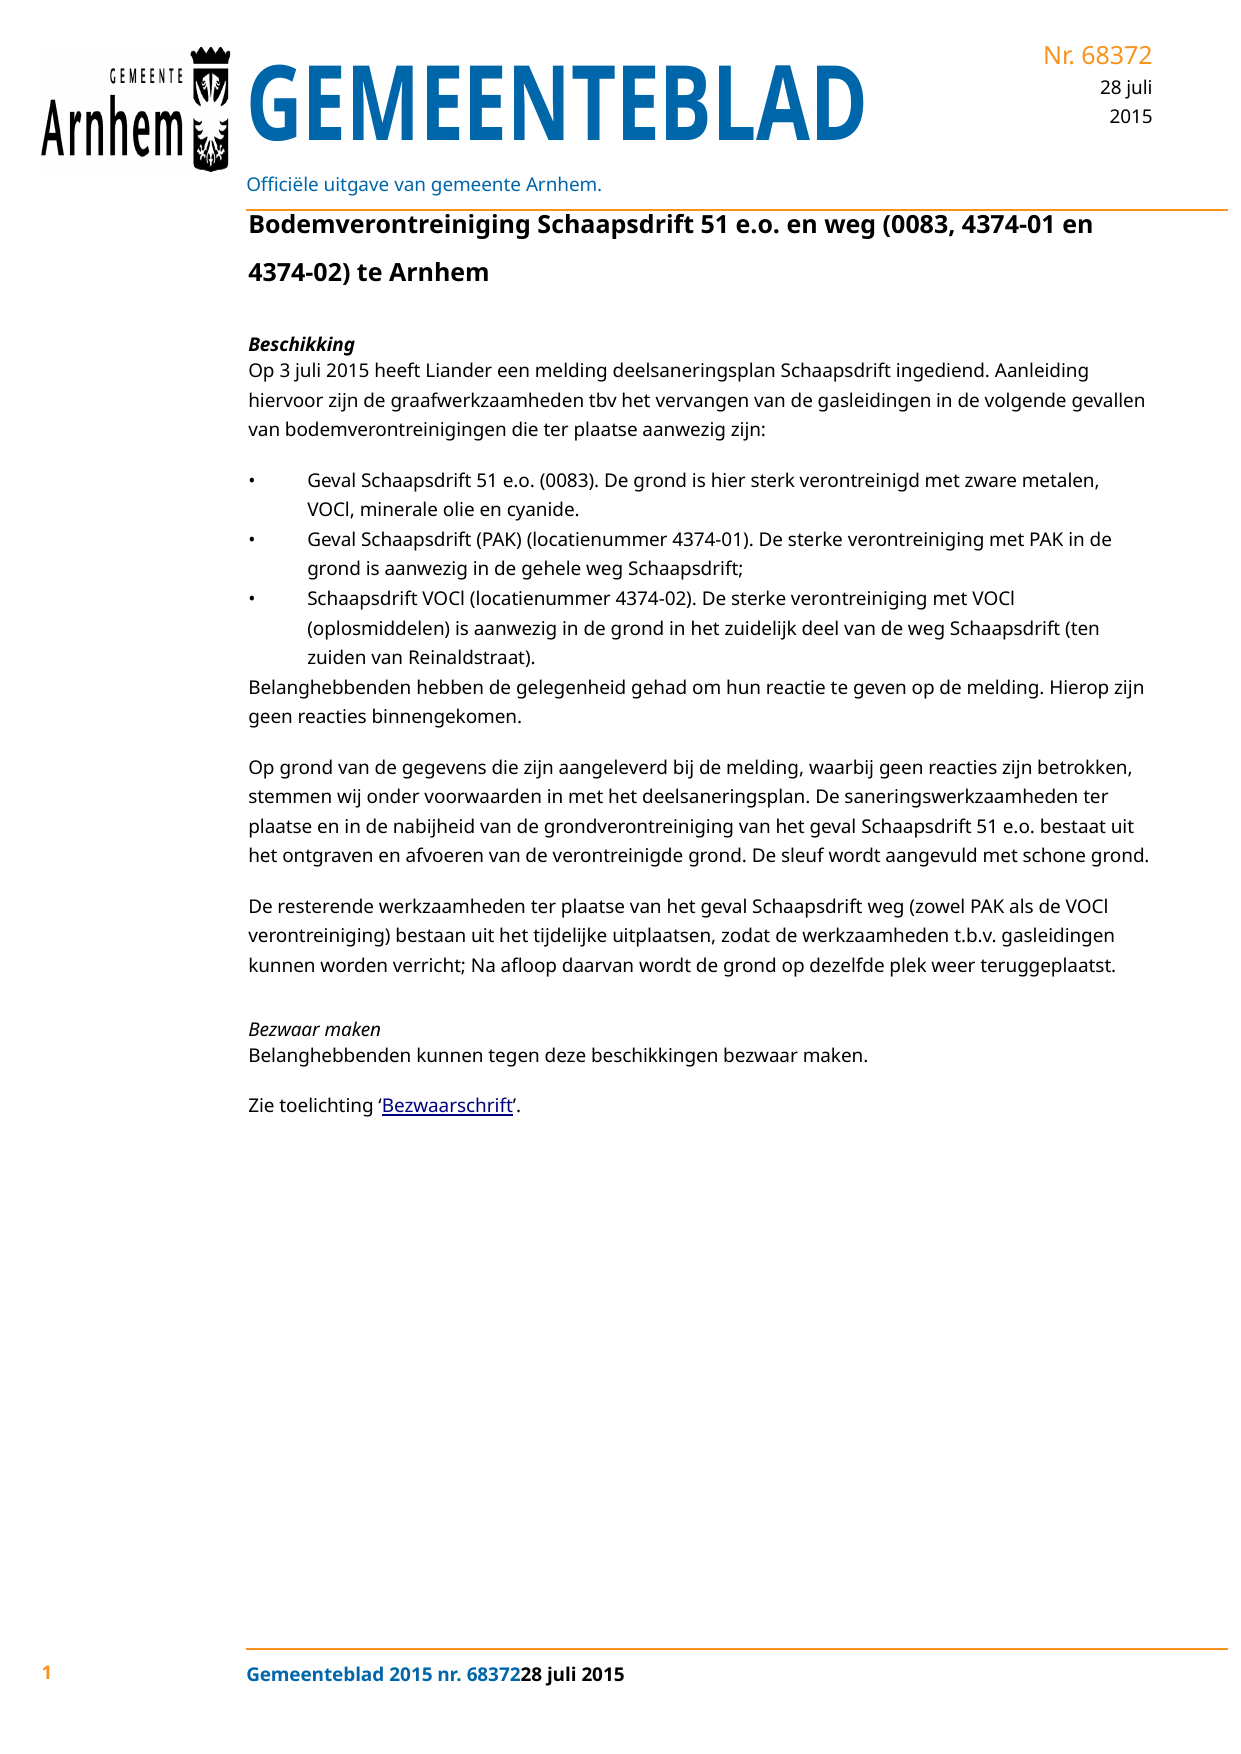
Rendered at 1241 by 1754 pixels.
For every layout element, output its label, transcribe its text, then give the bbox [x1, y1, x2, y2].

text Belanghebbenden kunnen tegen deze beschikkingen bezwaar maken. [248, 1042, 1152, 1068]
picture [41, 47, 231, 172]
text Op 3 juli 2015 heeft Liander een melding deelsaneringsplan Schaapsdrift ingediend. Aanleiding hiervoor zijn de graafwerkzaamheden tbv het vervangen van de gasleidingen in de volgende gevallen van bodemverontreinigingen die ter plaatse aanwezig zijn: [248, 357, 1152, 442]
list Geval Schaapsdrift 51 e.o. (0083). De grond is hier sterk verontreinigd met zware metalen, VOCl, minerale olie en cyanide. [248, 467, 1152, 522]
text Zie toelichting ‘Bezwaarschrift’. [248, 1092, 1152, 1118]
text Belanghebbenden hebben de gelegenheid gehad om hun reactie te geven op de melding. Hierop zijn geen reacties binnengekomen. [248, 674, 1152, 729]
text Bezwaar maken [248, 1016, 1152, 1042]
text De resterende werkzaamheden ter plaatse van het geval Schaapsdrift weg (zowel PAK als de VOCl verontreiniging) bestaan uit het tijdelijke uitplaatsen, zodat de werkzaamheden t.b.v. gasleidingen kunnen worden verricht; Na afloop daarvan wordt de grond op dezelfde plek weer teruggeplaatst. [248, 893, 1152, 978]
text Beschikking [248, 331, 1152, 357]
list Schaapsdrift VOCl (locatienummer 4374-02). De sterke verontreiniging met VOCl (oplosmiddelen) is aanwezig in de grond in het zuidelijk deel van de weg Schaapsdrift (ten zuiden van Reinaldstraat). [248, 585, 1152, 670]
text Bodemverontreiniging Schaapsdrift 51 e.o. en weg (0083, 4374-01 en 4374-02) te Arnhem [248, 211, 1152, 288]
list Geval Schaapsdrift (PAK) (locatienummer 4374-01). De sterke verontreiniging met PAK in de grond is aanwezig in de gehele weg Schaapsdrift; [248, 526, 1152, 581]
text Op grond van de gegevens die zijn aangeleverd bij de melding, waarbij geen reacties zijn betrokken, stemmen wij onder voorwaarden in met het deelsaneringsplan. De saneringswerkzaamheden ter plaatse en in de nabijheid van de grondverontreiniging van het geval Schaapsdrift 51 e.o. bestaat uit het ontgraven en afvoeren van de verontreinigde grond. De sleuf wordt aangevuld met schone grond. [248, 754, 1152, 868]
